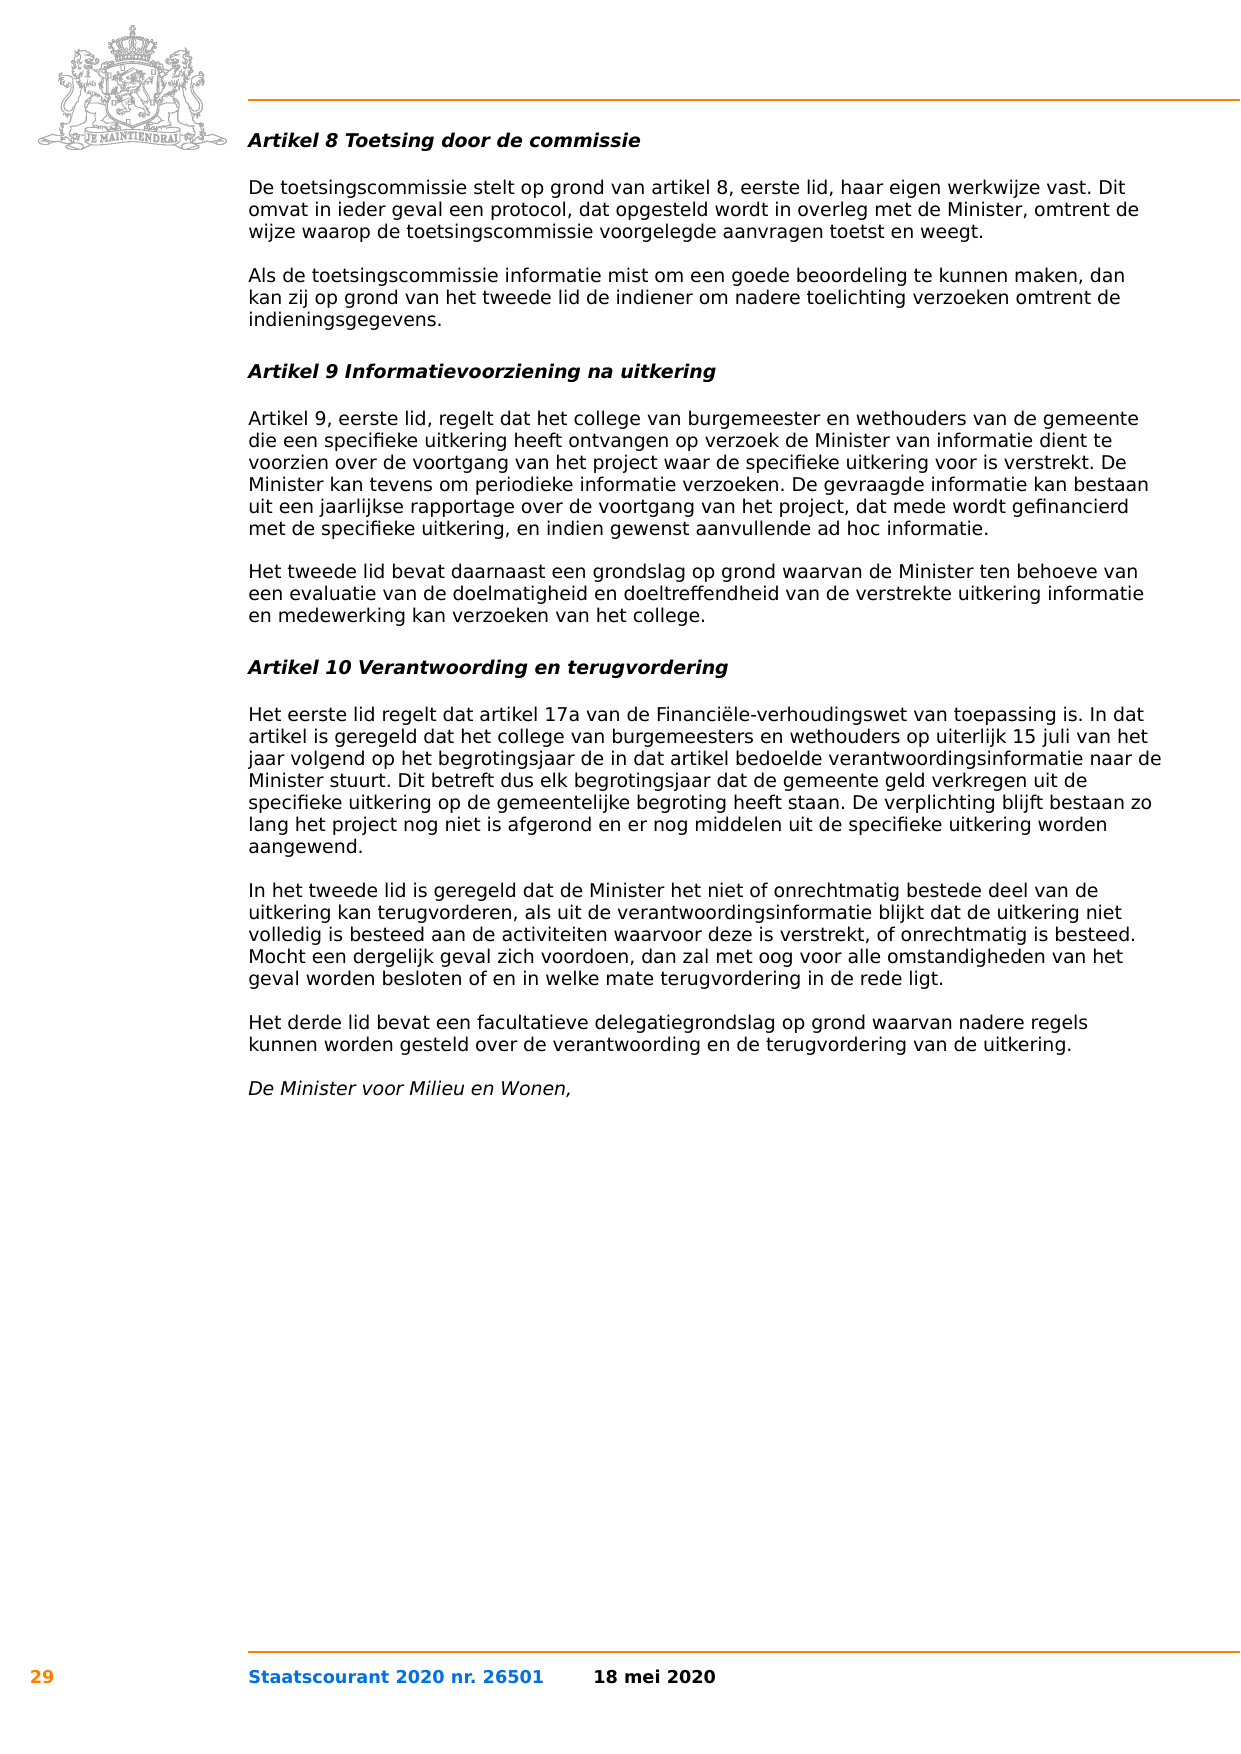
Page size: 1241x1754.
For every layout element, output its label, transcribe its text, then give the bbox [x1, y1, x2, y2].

text Als de toetsingscommissie informatie mist om een goede beoordeling te kunnen maken, dan kan zij op grond van het tweede lid de indiener om nadere toelichting verzoeken omtrent de indieningsgegevens. [248, 265, 1163, 331]
picture [38, 25, 227, 150]
text Het derde lid bevat een facultatieve delegatiegrondslag op grond waarvan nadere regels kunnen worden gesteld over de verantwoording en de terugvordering van de uitkering. [248, 1012, 1163, 1056]
text De toetsingscommissie stelt op grond van artikel 8, eerste lid, haar eigen werkwijze vast. Dit omvat in ieder geval een protocol, dat opgesteld wordt in overleg met de Minister, omtrent de wijze waarop de toetsingscommissie voorgelegde aanvragen toetst en weegt. [248, 177, 1163, 243]
subtitle Artikel 8 Toetsing door de commissie [248, 130, 1163, 152]
text In het tweede lid is geregeld dat de Minister het niet of onrechtmatig bestede deel van de uitkering kan terugvorderen, als uit de verantwoordingsinformatie blijkt dat de uitkering niet volledig is besteed aan de activiteiten waarvoor deze is verstrekt, of onrechtmatig is besteed. Mocht een dergelijk geval zich voordoen, dan zal met oog voor alle omstandigheden van het geval worden besloten of en in welke mate terugvordering in de rede ligt. [248, 880, 1163, 990]
text Artikel 9, eerste lid, regelt dat het college van burgemeester en wethouders van de gemeente die een specifieke uitkering heeft ontvangen op verzoek de Minister van informatie dient te voorzien over de voortgang van het project waar de specifieke uitkering voor is verstrekt. De Minister kan tevens om periodieke informatie verzoeken. De gevraagde informatie kan bestaan uit een jaarlijkse rapportage over de voortgang van het project, dat mede wordt gefinancierd met de specifieke uitkering, en indien gewenst aanvullende ad hoc informatie. [248, 408, 1163, 539]
subtitle Artikel 10 Verantwoording en terugvordering [248, 657, 1163, 679]
text De Minister voor Milieu en Wonen, [248, 1078, 1163, 1099]
text Het tweede lid bevat daarnaast een grondslag op grond waarvan de Minister ten behoeve van een evaluatie van de doelmatigheid en doeltreffendheid van de verstrekte uitkering informatie en medewerking kan verzoeken van het college. [248, 561, 1163, 627]
text Het eerste lid regelt dat artikel 17a van de Financiële-verhoudingswet van toepassing is. In dat artikel is geregeld dat het college van burgemeesters en wethouders op uiterlijk 15 juli van het jaar volgend op het begrotingsjaar de in dat artikel bedoelde verantwoordingsinformatie naar de Minister stuurt. Dit betreft dus elk begrotingsjaar dat de gemeente geld verkregen uit de specifieke uitkering op de gemeentelijke begroting heeft staan. De verplichting blijft bestaan zo lang het project nog niet is afgerond en er nog middelen uit de specifieke uitkering worden aangewend. [248, 704, 1163, 858]
subtitle Artikel 9 Informatievoorziening na uitkering [248, 361, 1163, 383]
